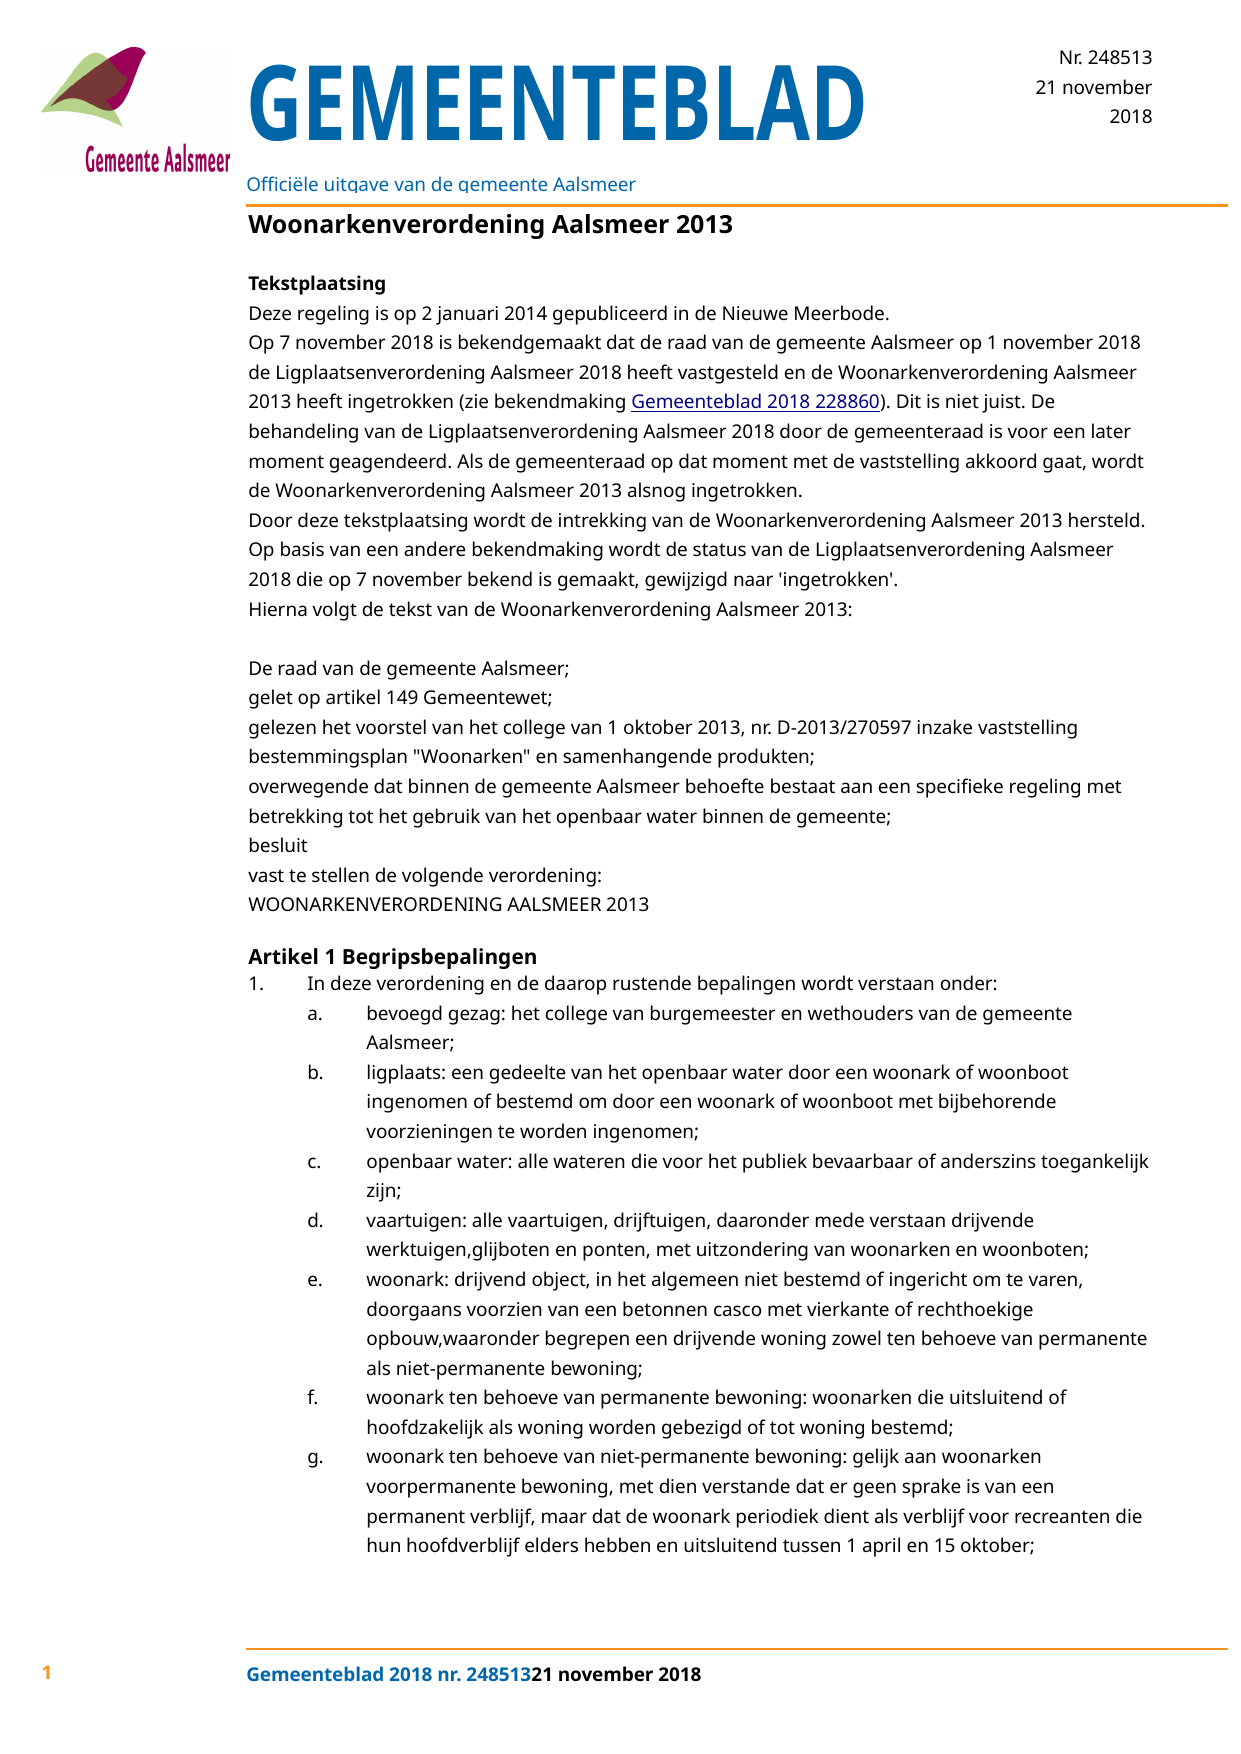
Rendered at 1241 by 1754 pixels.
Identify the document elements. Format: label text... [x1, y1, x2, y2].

text gelet op artikel 149 Gemeentewet; [248, 684, 1152, 710]
text WOONARKENVERORDENING AALSMEER 2013 [248, 892, 1152, 917]
text overwegende dat binnen de gemeente Aalsmeer behoefte bestaat aan een specifieke regeling met betrekking tot het gebruik van het openbaar water binnen de gemeente; [248, 773, 1152, 828]
text Hierna volgt de tekst van de Woonarkenverordening Aalsmeer 2013: [248, 596, 1152, 621]
text Door deze tekstplaatsing wordt de intrekking van de Woonarkenverordening Aalsmeer 2013 hersteld. Op basis van een andere bekendmaking wordt de status van de Ligplaatsenverordening Aalsmeer 2018 die op 7 november bekend is gemaakt, gewijzigd naar 'ingetrokken'. [248, 507, 1152, 592]
list vaartuigen: alle vaartuigen, drijftuigen, daaronder mede verstaan drijvende werktuigen,glijboten en ponten, met uitzondering van woonarken en woonboten; [307, 1207, 1152, 1262]
list openbaar water: alle wateren die voor het publiek bevaarbaar of anderszins toegankelijk zijn; [307, 1148, 1152, 1203]
text De raad van de gemeente Aalsmeer; [248, 655, 1152, 681]
text Woonarkenverordening Aalsmeer 2013 [248, 207, 1152, 241]
text Op 7 november 2018 is bekendgemaakt dat de raad van de gemeente Aalsmeer op 1 november 2018 de Ligplaatsenverordening Aalsmeer 2018 heeft vastgesteld en de Woonarkenverordening Aalsmeer 2013 heeft ingetrokken (zie bekendmaking Gemeenteblad 2018 228860). Dit is niet juist. De behandeling van de Ligplaatsenverordening Aalsmeer 2018 door de gemeenteraad is voor een later moment geagendeerd. Als de gemeenteraad op dat moment met de vaststelling akkoord gaat, wordt de Woonarkenverordening Aalsmeer 2013 alsnog ingetrokken. [248, 329, 1152, 503]
text Tekstplaatsing [248, 270, 1152, 296]
text besluit [248, 832, 1152, 858]
list In deze verordening en de daarop rustende bepalingen wordt verstaan onder: [248, 970, 1152, 996]
list woonark ten behoeve van permanente bewoning: woonarken die uitsluitend of hoofdzakelijk als woning worden gebezigd of tot woning bestemd; [307, 1384, 1152, 1440]
list ligplaats: een gedeelte van het openbaar water door een woonark of woonboot ingenomen of bestemd om door een woonark of woonboot met bijbehorende voorzieningen te worden ingenomen; [307, 1059, 1152, 1144]
text Artikel 1 Begripsbepalingen [248, 942, 1152, 970]
text vast te stellen de volgende verordening: [248, 862, 1152, 888]
list woonark: drijvend object, in het algemeen niet bestemd of ingericht om te varen, doorgaans voorzien van een betonnen casco met vierkante of rechthoekige opbouw,waaronder begrepen een drijvende woning zowel ten behoeve van permanente als niet-permanente bewoning; [307, 1266, 1152, 1381]
text gelezen het voorstel van het college van 1 oktober 2013, nr. D-2013/270597 inzake vaststelling bestemmingsplan "Woonarken" en samenhangende produkten; [248, 714, 1152, 769]
list bevoegd gezag: het college van burgemeester en wethouders van de gemeente Aalsmeer; [307, 1000, 1152, 1055]
picture [41, 47, 231, 172]
list woonark ten behoeve van niet-permanente bewoning: gelijk aan woonarken voorpermanente bewoning, met dien verstande dat er geen sprake is van een permanent verblijf, maar dat de woonark periodiek dient als verblijf voor recreanten die hun hoofdverblijf elders hebben en uitsluitend tussen 1 april en 15 oktober; [307, 1444, 1152, 1558]
text Deze regeling is op 2 januari 2014 gepubliceerd in de Nieuwe Meerbode. [248, 300, 1152, 326]
